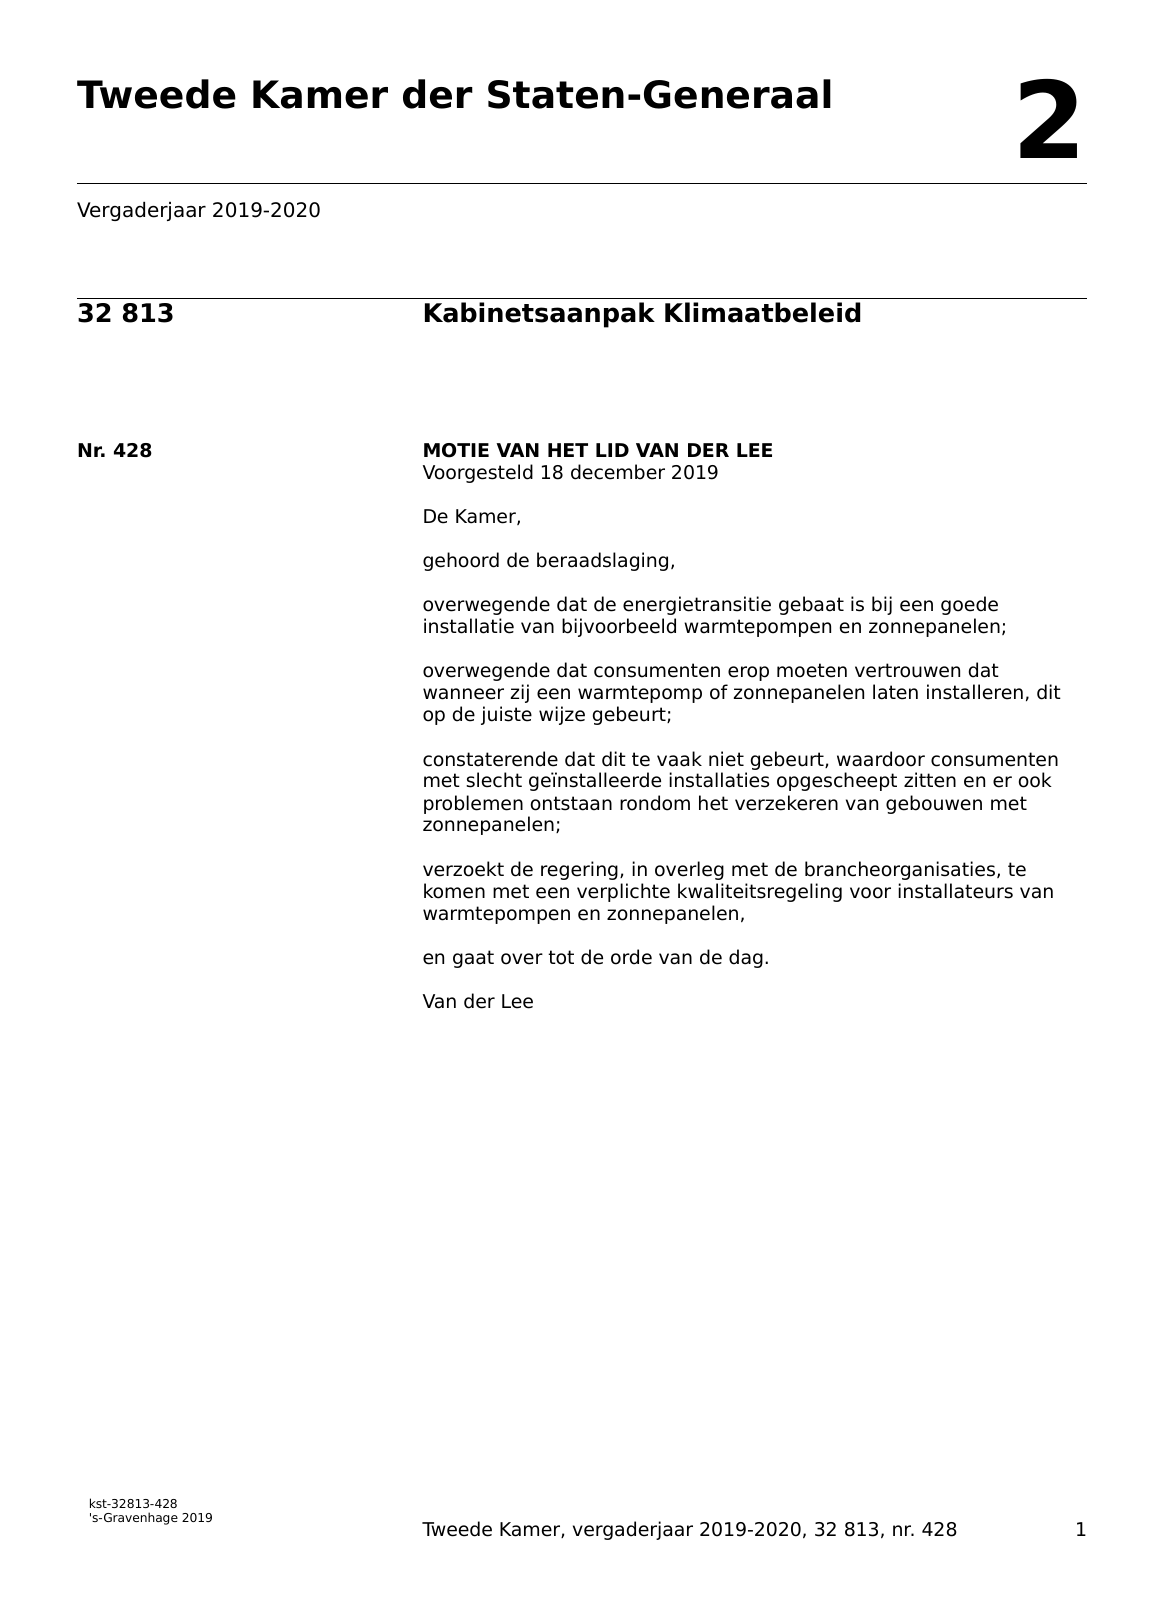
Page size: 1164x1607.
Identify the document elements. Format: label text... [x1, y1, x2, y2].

text verzoekt de regering, in overleg met de brancheorganisaties, te komen met een verplichte kwaliteitsregeling voor installateurs van warmtepompen en zonnepanelen, [422, 858, 1087, 924]
subtitle Nr. 428 MOTIE VAN HET LID VAN DER LEE [77, 440, 1087, 462]
text Van der Lee [422, 991, 1087, 1013]
table_cell Vergaderjaar 2019-2020 [77, 184, 1087, 298]
subtitle 32 813 Kabinetsaanpak Klimaatbeleid [77, 299, 1087, 329]
text kst-32813-428 [88, 1497, 323, 1511]
text Voorgesteld 18 december 2019 [422, 462, 1087, 484]
table_header Tweede Kamer der Staten-Generaal [77, 59, 886, 183]
text en gaat over tot de orde van de dag. [422, 947, 1087, 969]
table_header 2 [886, 59, 1087, 183]
text overwegende dat de energietransitie gebaat is bij een goede installatie van bijvoorbeeld warmtepompen en zonnepanelen; [422, 594, 1087, 638]
text overwegende dat consumenten erop moeten vertrouwen dat wanneer zij een warmtepomp of zonnepanelen laten installeren, dit op de juiste wijze gebeurt; [422, 660, 1087, 726]
text De Kamer, [422, 506, 1087, 528]
text constaterende dat dit te vaak niet gebeurt, waardoor consumenten met slecht geïnstalleerde installaties opgescheept zitten en er ook problemen ontstaan rondom het verzekeren van gebouwen met zonnepanelen; [422, 748, 1087, 836]
text gehoord de beraadslaging, [422, 550, 1087, 572]
text 's-Gravenhage 2019 [88, 1511, 323, 1525]
